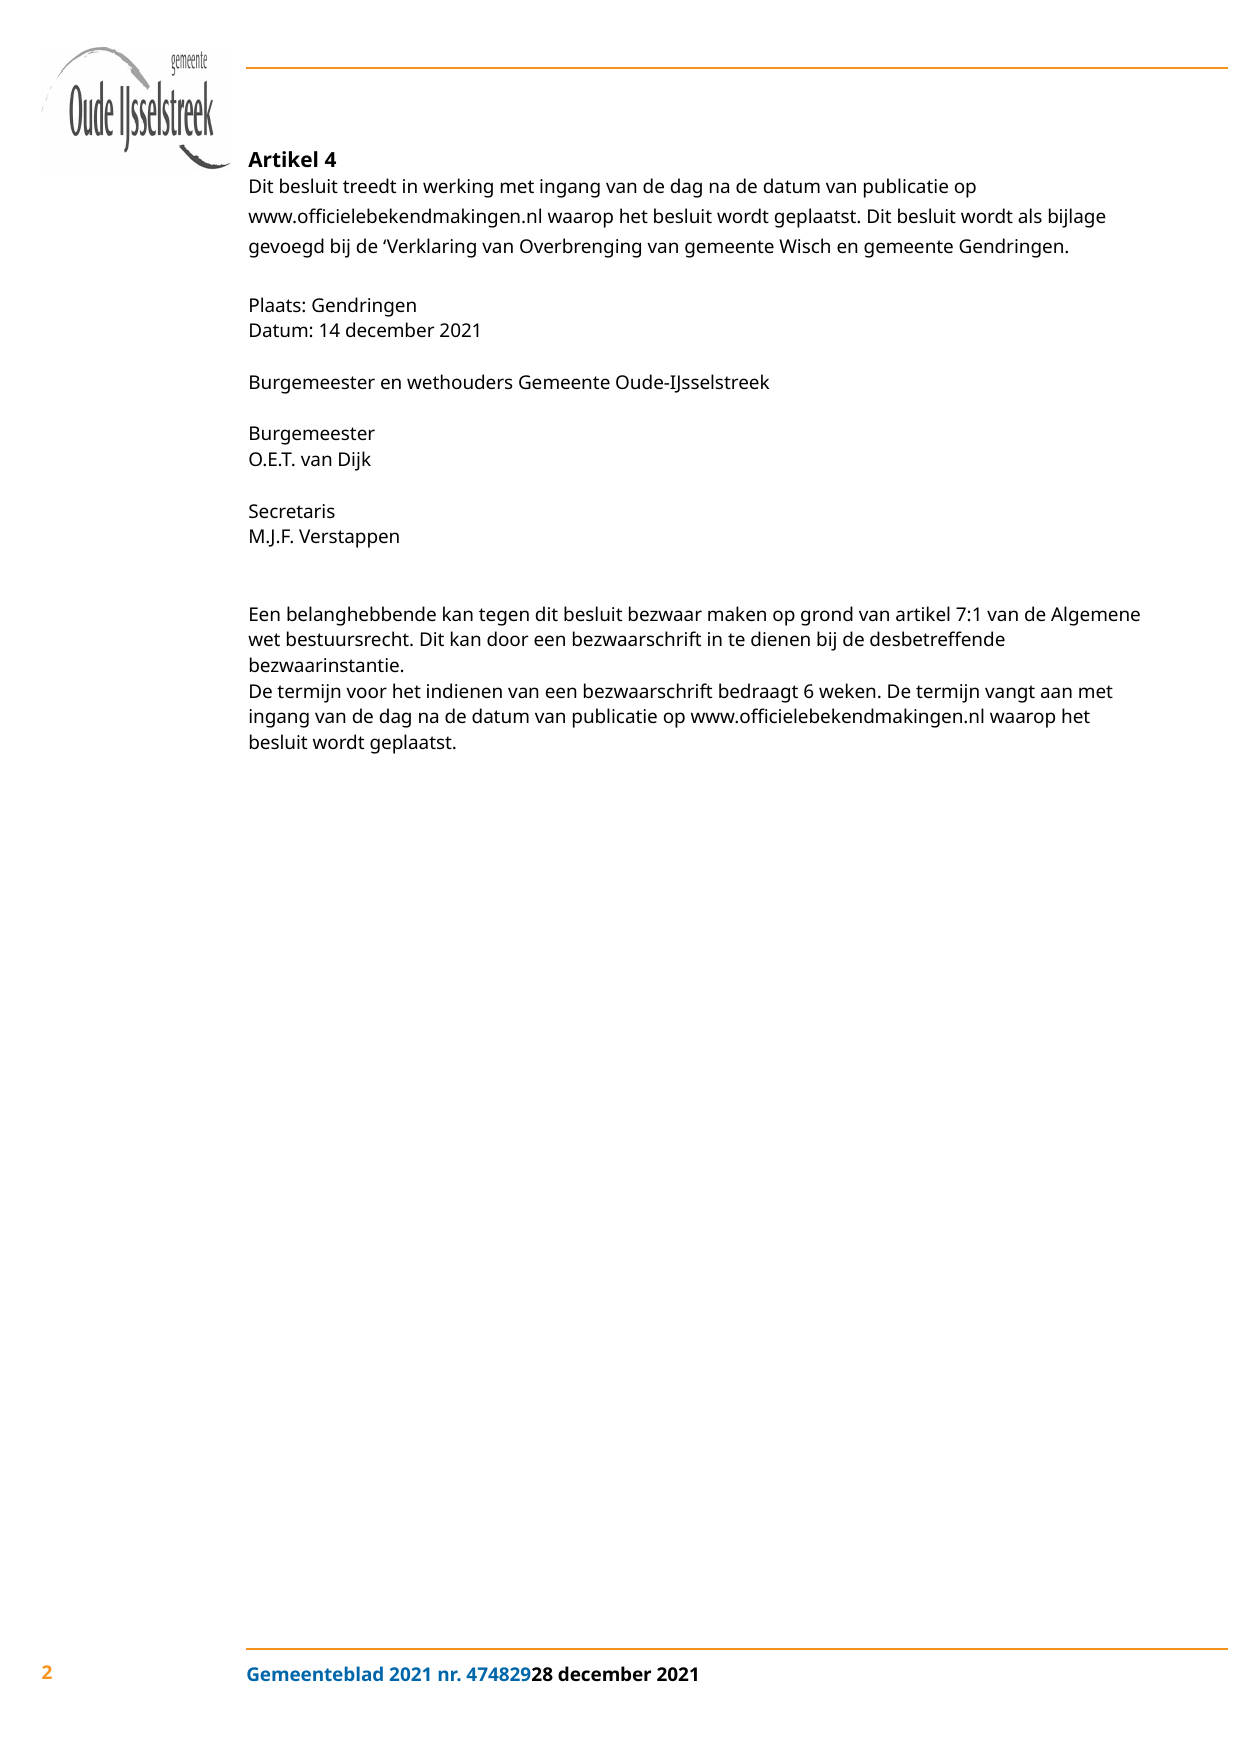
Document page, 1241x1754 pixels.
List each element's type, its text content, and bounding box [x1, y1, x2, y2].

text Burgemeester en wethouders Gemeente Oude-IJsselstreek [248, 369, 1152, 395]
text Een belanghebbende kan tegen dit besluit bezwaar maken op grond van artikel 7:1 van de Algemene wet bestuursrecht. Dit kan door een bezwaarschrift in te dienen bij de desbetreffende bezwaarinstantie. [248, 601, 1152, 678]
text Dit besluit treedt in werking met ingang van de dag na de datum van publicatie op www.officielebekendmakingen.nl waarop het besluit wordt geplaatst. Dit besluit wordt als bijlage gevoegd bij de ‘Verklaring van Overbrenging van gemeente Wisch en gemeente Gendringen. [248, 174, 1152, 258]
text Datum: 14 december 2021 [248, 318, 1152, 343]
text Secretaris [248, 498, 1152, 523]
picture [41, 47, 231, 172]
text O.E.T. van Dijk [248, 446, 1152, 472]
text Artikel 4 [248, 145, 1152, 174]
text M.J.F. Verstappen [248, 523, 1152, 549]
text De termijn voor het indienen van een bezwaarschrift bedraagt 6 weken. De termijn vangt aan met ingang van de dag na de datum van publicatie op www.officielebekendmakingen.nl waarop het besluit wordt geplaatst. [248, 678, 1152, 755]
text Burgemeester [248, 421, 1152, 446]
text Plaats: Gendringen [248, 292, 1152, 318]
